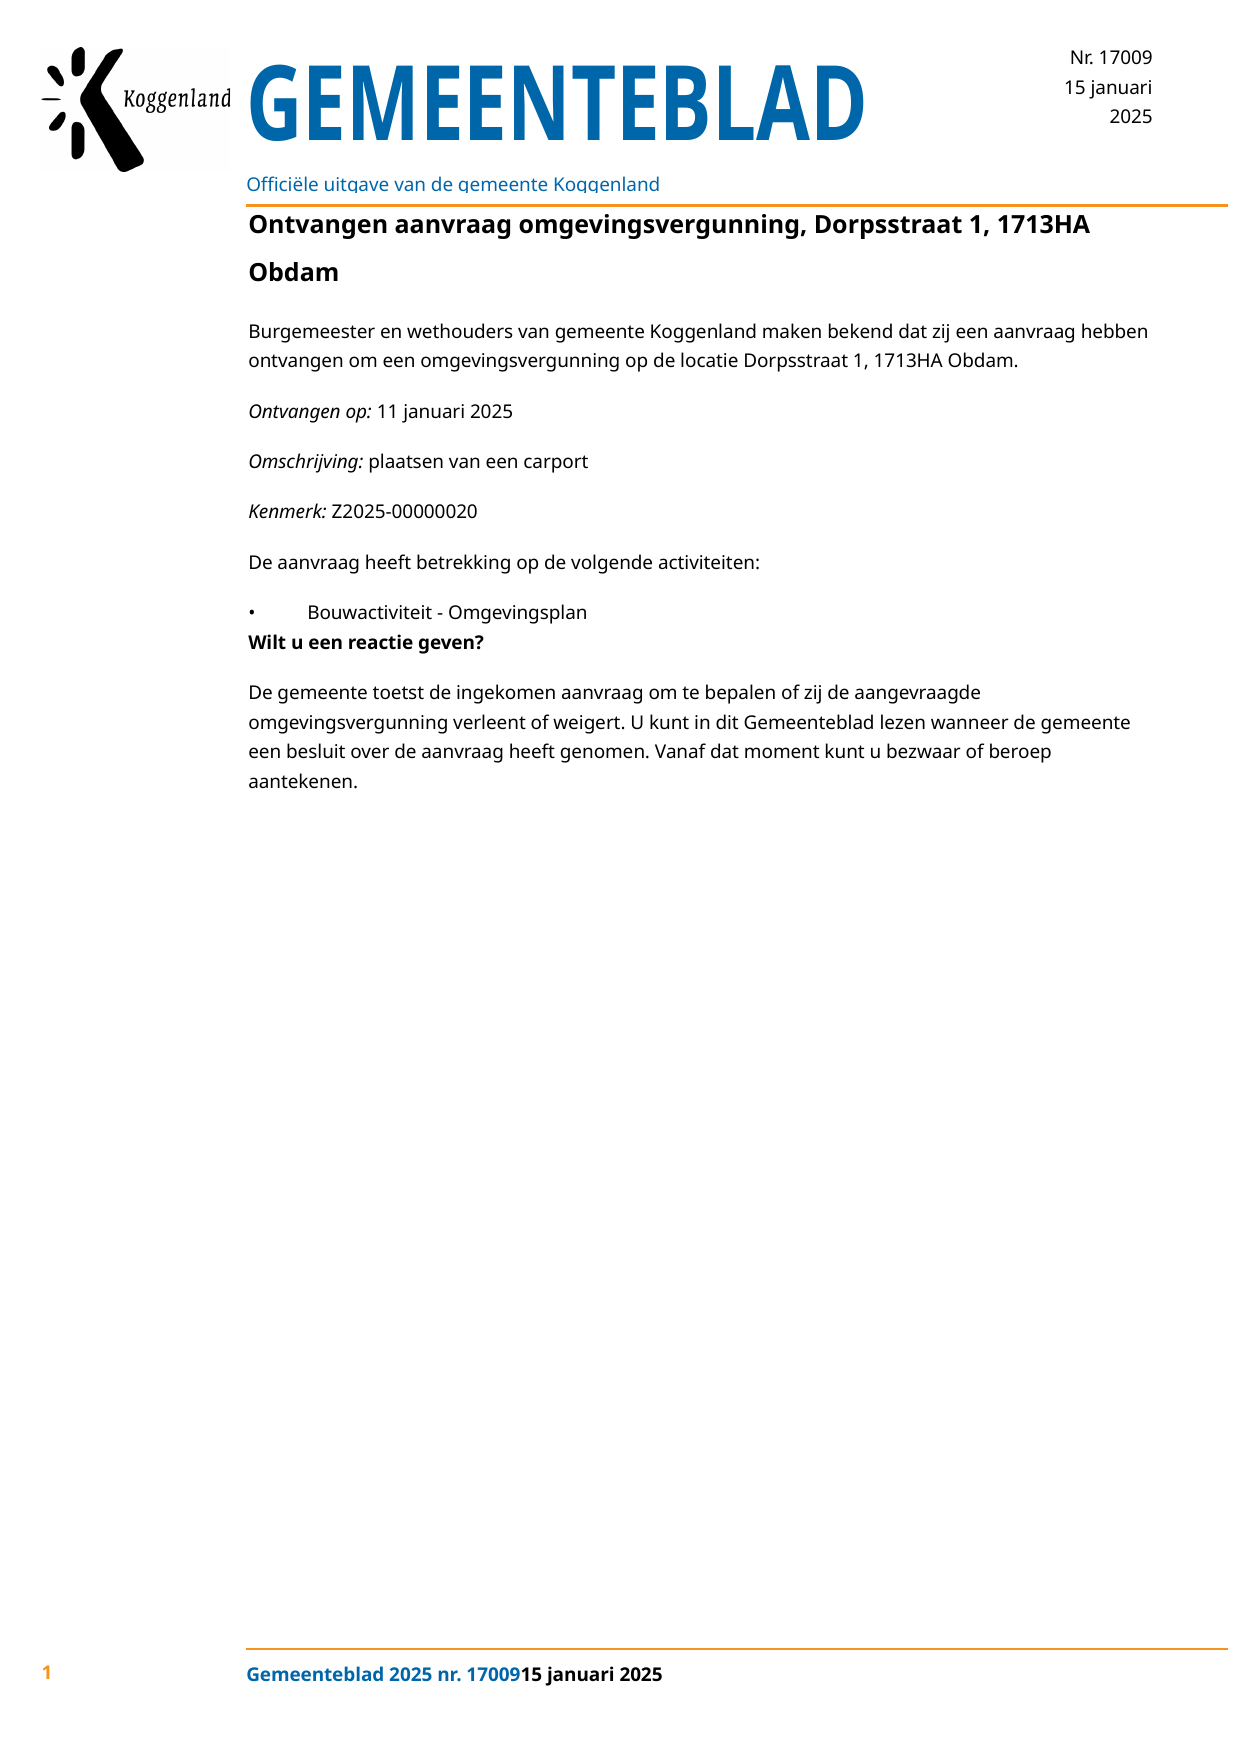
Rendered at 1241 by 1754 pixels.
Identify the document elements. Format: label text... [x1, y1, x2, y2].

text De aanvraag heeft betrekking op de volgende activiteiten: [248, 549, 1152, 575]
text Ontvangen op: 11 januari 2025 [248, 398, 1152, 424]
list Bouwactiviteit - Omgevingsplan [248, 599, 1152, 625]
text Ontvangen aanvraag omgevingsvergunning, Dorpsstraat 1, 1713HA Obdam [248, 207, 1152, 288]
picture [41, 47, 231, 172]
text Burgemeester en wethouders van gemeente Koggenland maken bekend dat zij een aanvraag hebben ontvangen om een omgevingsvergunning op de locatie Dorpsstraat 1, 1713HA Obdam. [248, 318, 1152, 373]
text De gemeente toetst de ingekomen aanvraag om te bepalen of zij de aangevraagde omgevingsvergunning verleent of weigert. U kunt in dit Gemeenteblad lezen wanneer de gemeente een besluit over de aanvraag heeft genomen. Vanaf dat moment kunt u bezwaar of beroep aantekenen. [248, 679, 1152, 794]
text Omschrijving: plaatsen van een carport [248, 448, 1152, 474]
text Kenmerk: Z2025-00000020 [248, 499, 1152, 524]
text Wilt u een reactie geven? [248, 629, 1152, 655]
